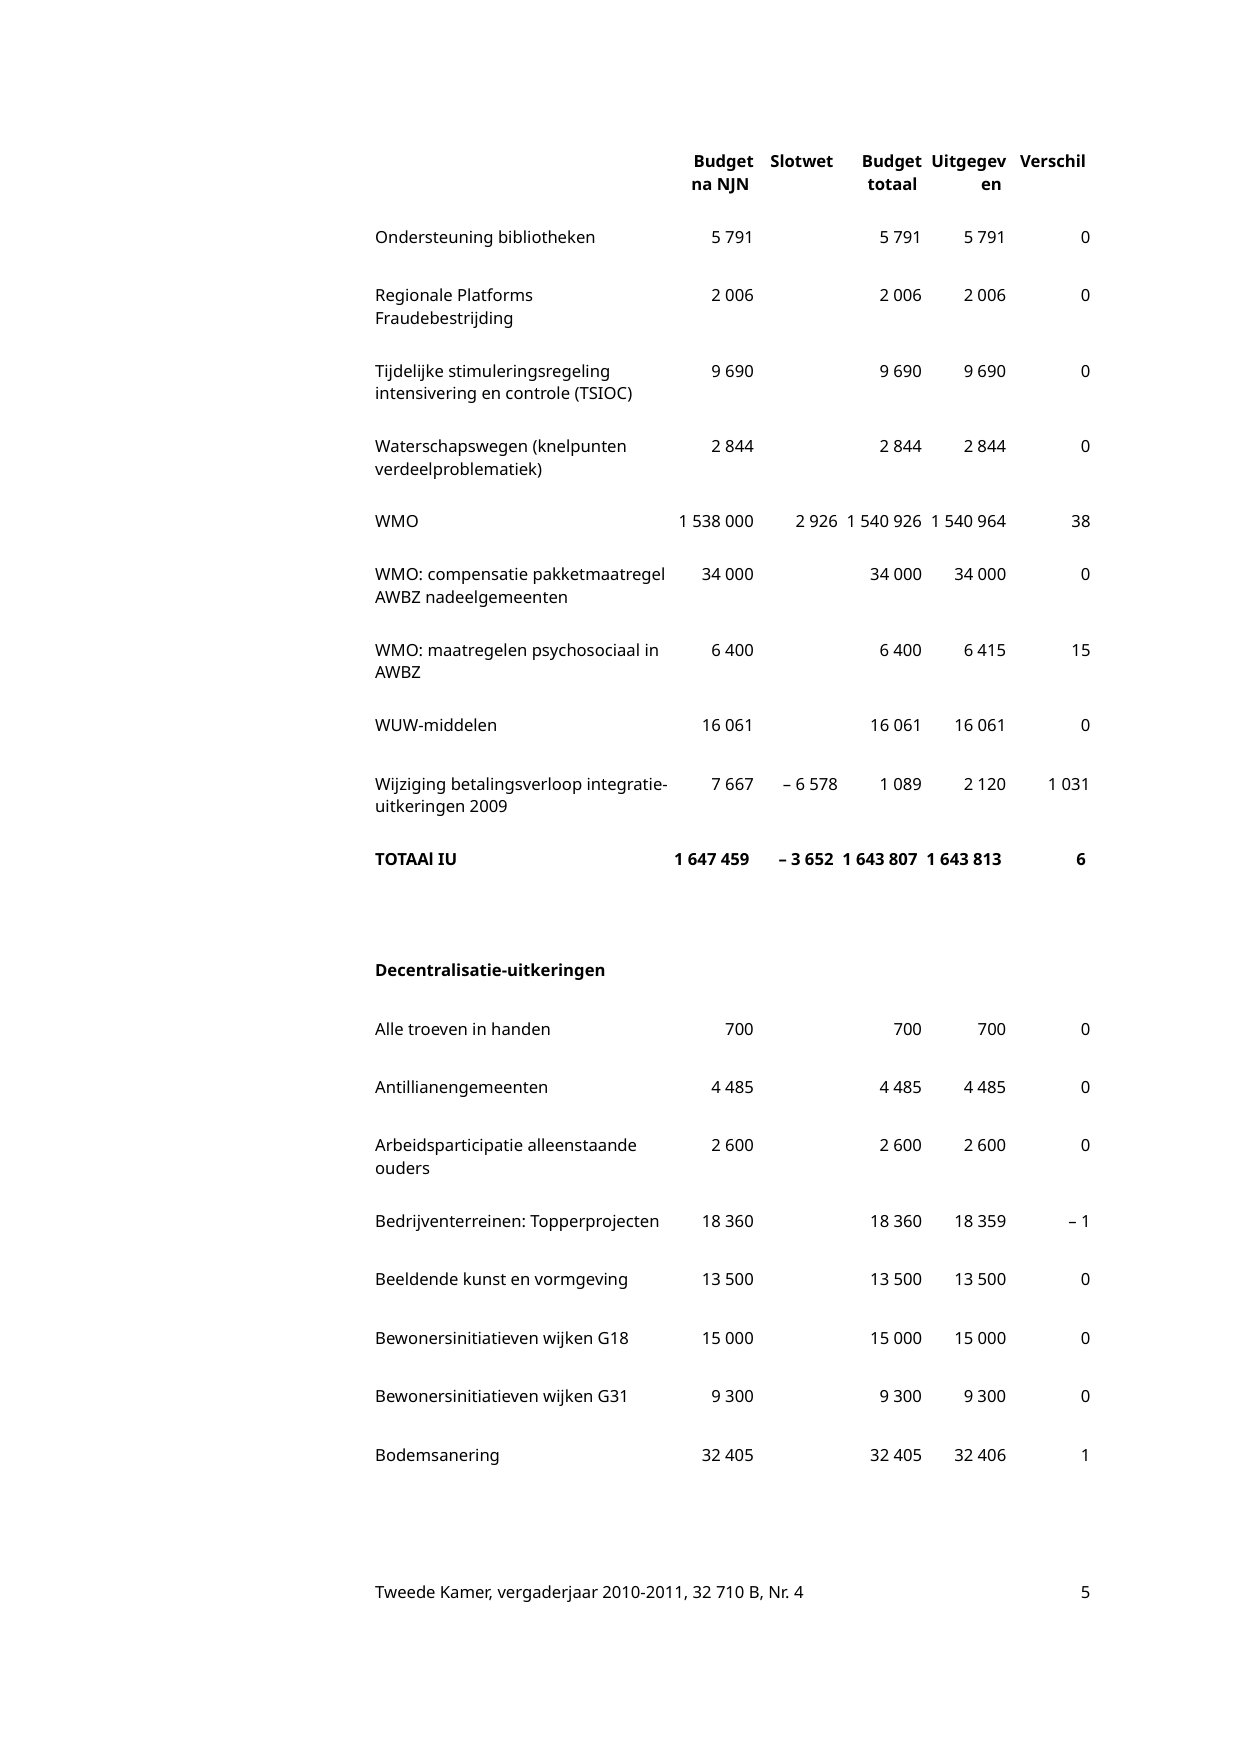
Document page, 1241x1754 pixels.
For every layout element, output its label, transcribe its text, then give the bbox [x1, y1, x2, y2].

table_header Slotwet [754, 150, 838, 225]
table_cell 4 485 [922, 1076, 1006, 1134]
table_header Budget totaal [838, 150, 922, 225]
table_cell [1006, 959, 1090, 1017]
table_cell 2 844 [922, 435, 1006, 510]
table_cell WMO: compensatie pakketmaatregel AWBZ nadeelgemeenten [375, 563, 669, 638]
table_cell 0 [1006, 1326, 1090, 1385]
table_cell 0 [1006, 1134, 1090, 1209]
table_cell [375, 900, 669, 959]
table_cell 9 300 [922, 1385, 1006, 1443]
table_cell 6 400 [669, 638, 753, 714]
table_cell – 1 [1006, 1209, 1090, 1268]
table_cell 16 061 [669, 714, 753, 772]
table_cell [754, 714, 838, 772]
table_cell 2 600 [669, 1134, 753, 1209]
table_cell [754, 1076, 838, 1134]
table_cell 18 360 [669, 1209, 753, 1268]
table_cell 2 926 [754, 510, 838, 563]
table_cell Bedrijventerreinen: Topperprojecten [375, 1209, 669, 1268]
table_cell 16 061 [838, 714, 922, 772]
table_cell [1006, 900, 1090, 959]
table_cell 0 [1006, 714, 1090, 772]
table_cell 4 485 [669, 1076, 753, 1134]
table_cell 0 [1006, 1385, 1090, 1443]
table_cell 700 [838, 1017, 922, 1076]
table_cell 0 [1006, 284, 1090, 359]
table_cell – 3 652 [754, 848, 838, 900]
table_cell Antillianengemeenten [375, 1076, 669, 1134]
table_header [375, 150, 669, 225]
table_cell 9 690 [669, 359, 753, 435]
table_cell [754, 284, 838, 359]
table_cell 13 500 [922, 1268, 1006, 1326]
table_cell 0 [1006, 563, 1090, 638]
table_cell Bewonersinitiatieven wijken G31 [375, 1385, 669, 1443]
table_cell 9 300 [669, 1385, 753, 1443]
table_cell [754, 563, 838, 638]
table_cell 16 061 [922, 714, 1006, 772]
table_cell 15 000 [922, 1326, 1006, 1385]
table_cell 2 844 [669, 435, 753, 510]
table_cell TOTAAl IU [375, 848, 669, 900]
table_cell 1 [1006, 1443, 1090, 1502]
table_cell [754, 1209, 838, 1268]
table_cell 1 540 964 [922, 510, 1006, 563]
table_cell [669, 900, 753, 959]
table_cell Waterschapswegen (knelpunten verdeelproblematiek) [375, 435, 669, 510]
table_cell [754, 225, 838, 284]
table_cell Ondersteuning bibliotheken [375, 225, 669, 284]
table_cell [754, 900, 838, 959]
table_cell 6 400 [838, 638, 922, 714]
table_cell 6 415 [922, 638, 1006, 714]
table_cell 700 [922, 1017, 1006, 1076]
table_cell [754, 1268, 838, 1326]
table_cell 0 [1006, 435, 1090, 510]
table_cell 6 [1006, 848, 1090, 900]
table_cell 32 406 [922, 1443, 1006, 1502]
table_cell [754, 1385, 838, 1443]
table_header Uitgegeven [922, 150, 1006, 225]
table_cell Alle troeven in handen [375, 1017, 669, 1076]
table_header Verschil [1006, 150, 1090, 225]
table_cell WUW-middelen [375, 714, 669, 772]
table_cell 2 006 [838, 284, 922, 359]
table_cell 1 647 459 [669, 848, 753, 900]
table_cell 2 006 [669, 284, 753, 359]
table_cell 5 791 [838, 225, 922, 284]
table_cell 1 643 813 [922, 848, 1006, 900]
table_cell [922, 900, 1006, 959]
table_cell 1 031 [1006, 772, 1090, 847]
table_cell 34 000 [922, 563, 1006, 638]
table_cell 0 [1006, 1268, 1090, 1326]
table_cell 9 300 [838, 1385, 922, 1443]
table_cell 2 006 [922, 284, 1006, 359]
table_cell 15 000 [838, 1326, 922, 1385]
table_cell Bewonersinitiatieven wijken G18 [375, 1326, 669, 1385]
table_cell 0 [1006, 359, 1090, 435]
table_cell 1 538 000 [669, 510, 753, 563]
table_cell 32 405 [669, 1443, 753, 1502]
table_cell [754, 959, 838, 1017]
table_cell Tijdelijke stimuleringsregeling intensivering en controle (TSIOC) [375, 359, 669, 435]
table_cell 13 500 [669, 1268, 753, 1326]
table_cell [754, 1017, 838, 1076]
table_cell 34 000 [669, 563, 753, 638]
table_cell 1 540 926 [838, 510, 922, 563]
table_cell 0 [1006, 1076, 1090, 1134]
table_cell [669, 959, 753, 1017]
table_header Budget na NJN [669, 150, 753, 225]
table_cell [754, 359, 838, 435]
table_cell 0 [1006, 1017, 1090, 1076]
table_cell 2 600 [838, 1134, 922, 1209]
table_cell [754, 1134, 838, 1209]
table_cell Regionale Platforms Fraudebestrijding [375, 284, 669, 359]
table_cell [838, 900, 922, 959]
table_cell [754, 638, 838, 714]
table_cell 32 405 [838, 1443, 922, 1502]
table_cell 2 120 [922, 772, 1006, 847]
table_cell 9 690 [838, 359, 922, 435]
table_cell [754, 435, 838, 510]
table_cell 5 791 [669, 225, 753, 284]
table_cell 1 089 [838, 772, 922, 847]
table_cell 2 844 [838, 435, 922, 510]
table_cell [754, 1443, 838, 1502]
table_cell 18 359 [922, 1209, 1006, 1268]
table_cell 5 791 [922, 225, 1006, 284]
table_cell 15 000 [669, 1326, 753, 1385]
table_cell 13 500 [838, 1268, 922, 1326]
table_cell 1 643 807 [838, 848, 922, 900]
table_cell Beeldende kunst en vormgeving [375, 1268, 669, 1326]
table_cell 9 690 [922, 359, 1006, 435]
table_cell 0 [1006, 225, 1090, 284]
table_cell 7 667 [669, 772, 753, 847]
table_cell Decentralisatie-uitkeringen [375, 959, 669, 1017]
table_cell 15 [1006, 638, 1090, 714]
table_cell 700 [669, 1017, 753, 1076]
table_cell 18 360 [838, 1209, 922, 1268]
table_cell Wijziging betalingsverloop integratie-uitkeringen 2009 [375, 772, 669, 847]
table_cell [754, 1326, 838, 1385]
table_cell WMO [375, 510, 669, 563]
table_cell [922, 959, 1006, 1017]
table_cell – 6 578 [754, 772, 838, 847]
table_cell 4 485 [838, 1076, 922, 1134]
table_cell 2 600 [922, 1134, 1006, 1209]
table_cell Arbeidsparticipatie alleenstaande ouders [375, 1134, 669, 1209]
table_cell [838, 959, 922, 1017]
table_cell 34 000 [838, 563, 922, 638]
table_cell WMO: maatregelen psychosociaal in AWBZ [375, 638, 669, 714]
table_cell 38 [1006, 510, 1090, 563]
table_cell Bodemsanering [375, 1443, 669, 1502]
